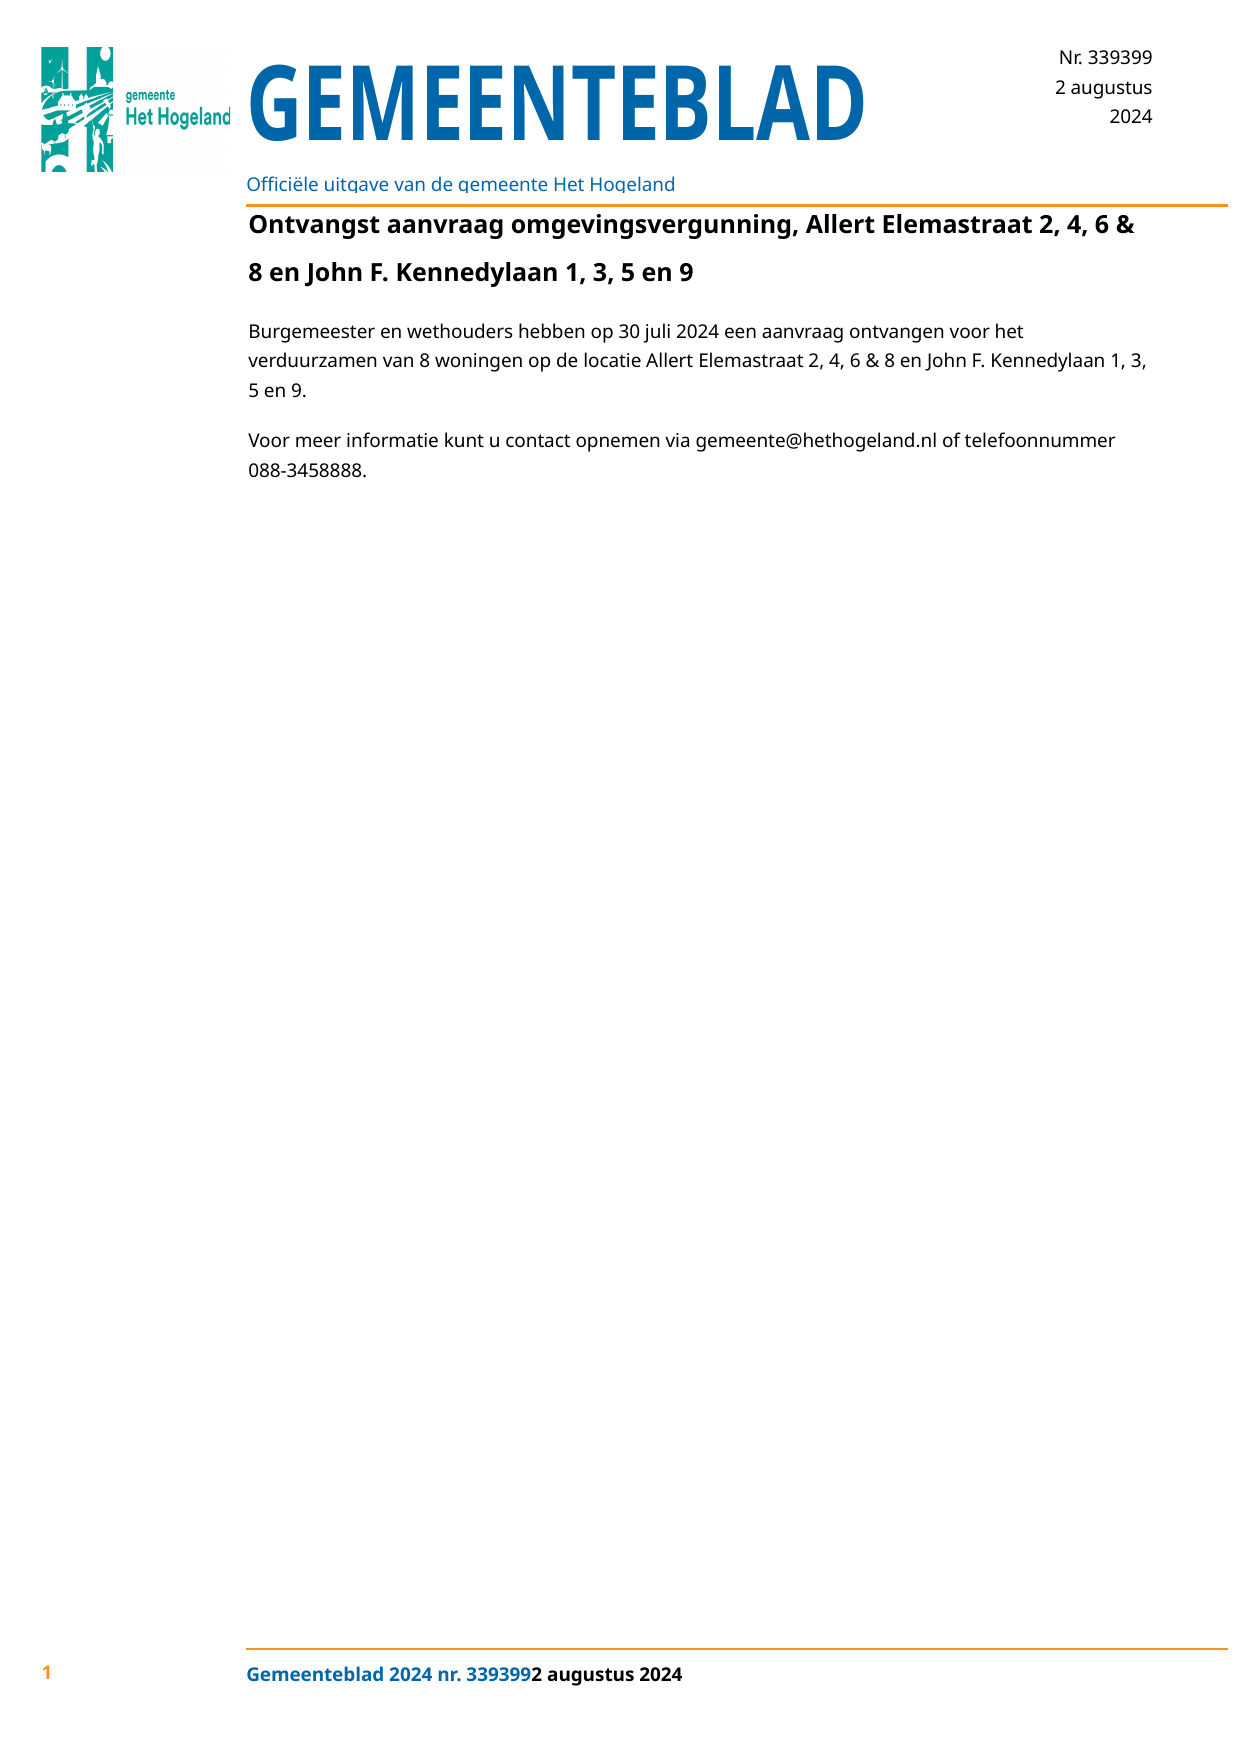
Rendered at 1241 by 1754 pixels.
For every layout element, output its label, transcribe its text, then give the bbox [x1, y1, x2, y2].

text Voor meer informatie kunt u contact opnemen via gemeente@hethogeland.nl of telefoonnummer 088-3458888. [248, 427, 1152, 483]
text Burgemeester en wethouders hebben op 30 juli 2024 een aanvraag ontvangen voor het verduurzamen van 8 woningen op de locatie Allert Elemastraat 2, 4, 6 & 8 en John F. Kennedylaan 1, 3, 5 en 9. [248, 318, 1152, 403]
picture [41, 47, 231, 172]
text Ontvangst aanvraag omgevingsvergunning, Allert Elemastraat 2, 4, 6 & 8 en John F. Kennedylaan 1, 3, 5 en 9 [248, 207, 1152, 288]
